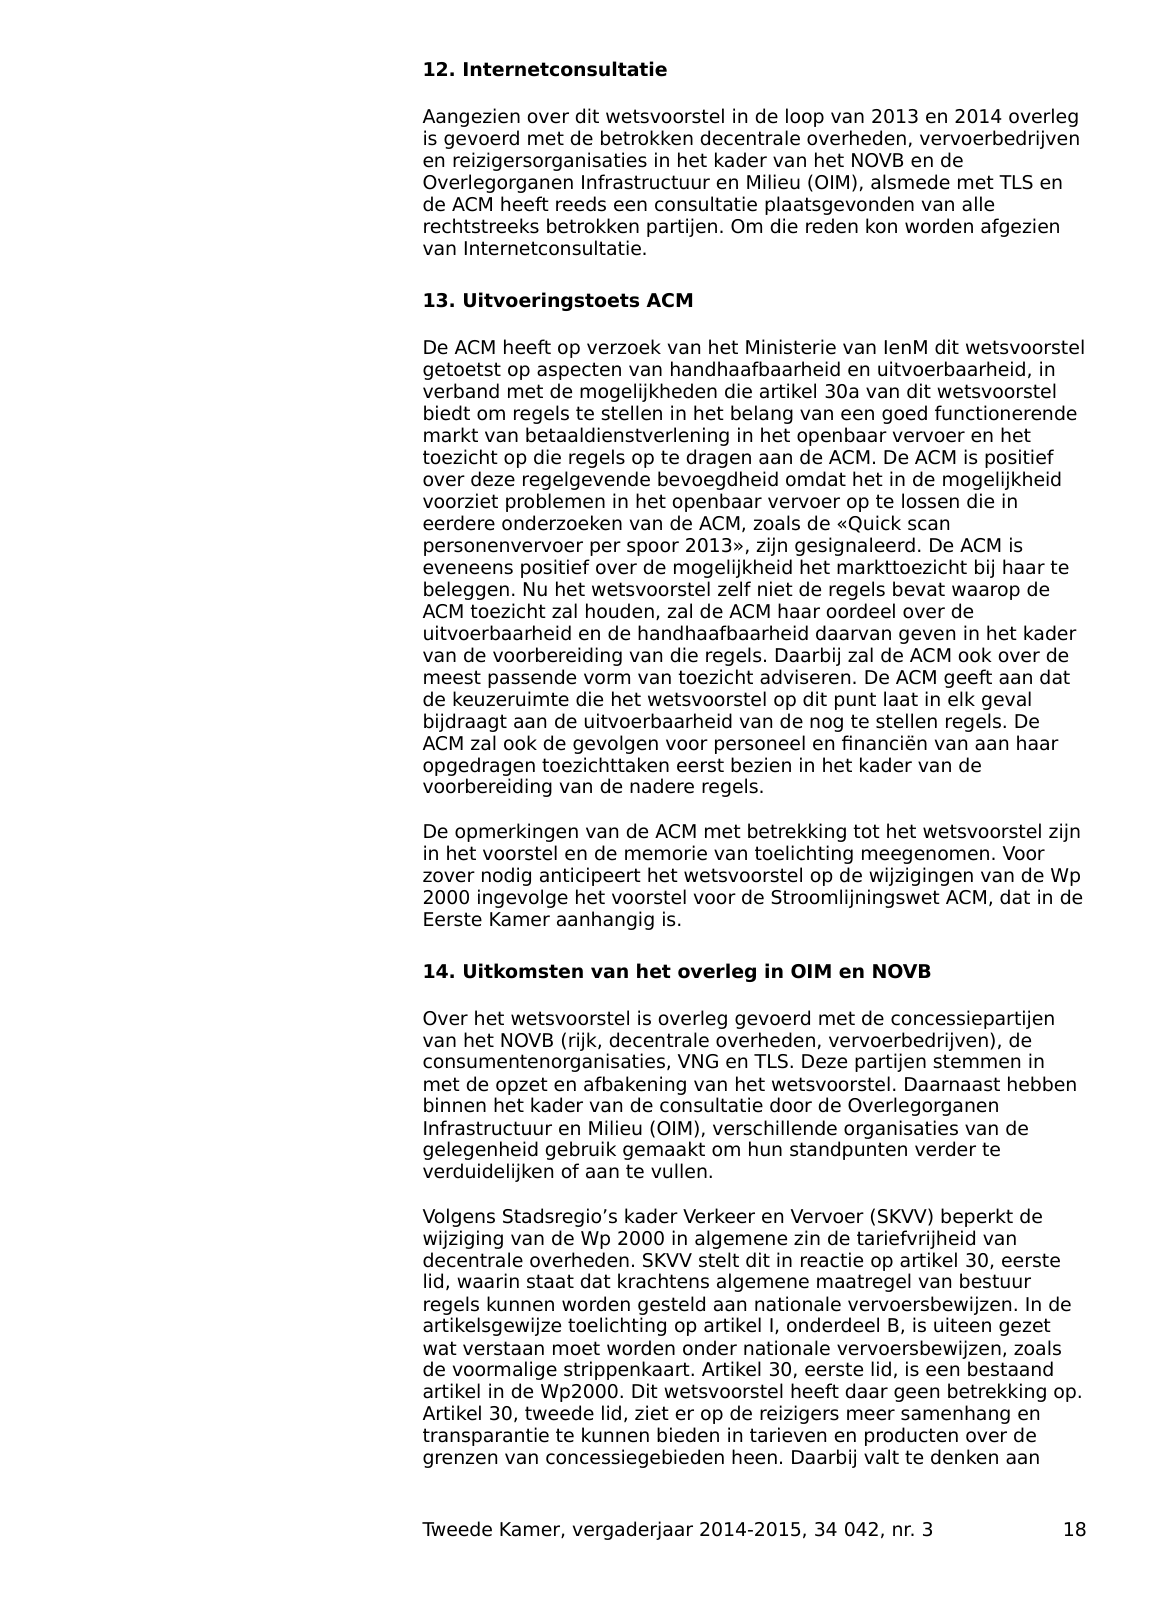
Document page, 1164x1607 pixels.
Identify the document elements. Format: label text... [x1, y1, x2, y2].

text De opmerkingen van de ACM met betrekking tot het wetsvoorstel zijn in het voorstel en de memorie van toelichting meegenomen. Voor zover nodig anticipeert het wetsvoorstel op de wijzigingen van de Wp 2000 ingevolge het voorstel voor de Stroomlijningswet ACM, dat in de Eerste Kamer aanhangig is. [422, 821, 1087, 931]
subtitle 12. Internetconsultatie [422, 59, 1087, 81]
text De ACM heeft op verzoek van het Ministerie van IenM dit wetsvoorstel getoetst op aspecten van handhaafbaarheid en uitvoerbaarheid, in verband met de mogelijkheden die artikel 30a van dit wetsvoorstel biedt om regels te stellen in het belang van een goed functionerende markt van betaaldienstverlening in het openbaar vervoer en het toezicht op die regels op te dragen aan de ACM. De ACM is positief over deze regelgevende bevoegdheid omdat het in de mogelijkheid voorziet problemen in het openbaar vervoer op te lossen die in eerdere onderzoeken van de ACM, zoals de «Quick scan personenvervoer per spoor 2013», zijn gesignaleerd. De ACM is eveneens positief over de mogelijkheid het markttoezicht bij haar te beleggen. Nu het wetsvoorstel zelf niet de regels bevat waarop de ACM toezicht zal houden, zal de ACM haar oordeel over de uitvoerbaarheid en de handhaafbaarheid daarvan geven in het kader van de voorbereiding van die regels. Daarbij zal de ACM ook over de meest passende vorm van toezicht adviseren. De ACM geeft aan dat de keuzeruimte die het wetsvoorstel op dit punt laat in elk geval bijdraagt aan de uitvoerbaarheid van de nog te stellen regels. De ACM zal ook de gevolgen voor personeel en financiën van aan haar opgedragen toezichttaken eerst bezien in het kader van de voorbereiding van de nadere regels. [422, 337, 1087, 798]
subtitle 14. Uitkomsten van het overleg in OIM en NOVB [422, 961, 1087, 982]
subtitle 13. Uitvoeringstoets ACM [422, 290, 1087, 312]
text Aangezien over dit wetsvoorstel in de loop van 2013 en 2014 overleg is gevoerd met de betrokken decentrale overheden, vervoerbedrijven en reizigersorganisaties in het kader van het NOVB en de Overlegorganen Infrastructuur en Milieu (OIM), alsmede met TLS en de ACM heeft reeds een consultatie plaatsgevonden van alle rechtstreeks betrokken partijen. Om die reden kon worden afgezien van Internetconsultatie. [422, 106, 1087, 260]
text Volgens Stadsregio’s kader Verkeer en Vervoer (SKVV) beperkt de wijziging van de Wp 2000 in algemene zin de tariefvrijheid van decentrale overheden. SKVV stelt dit in reactie op artikel 30, eerste lid, waarin staat dat krachtens algemene maatregel van bestuur regels kunnen worden gesteld aan nationale vervoersbewijzen. In de artikelsgewijze toelichting op artikel I, onderdeel B, is uiteen gezet wat verstaan moet worden onder nationale vervoersbewijzen, zoals de voormalige strippenkaart. Artikel 30, eerste lid, is een bestaand artikel in de Wp2000. Dit wetsvoorstel heeft daar geen betrekking op. Artikel 30, tweede lid, ziet er op de reizigers meer samenhang en transparantie te kunnen bieden in tarieven en producten over de grenzen van concessiegebieden heen. Daarbij valt te denken aan [422, 1206, 1087, 1469]
text Over het wetsvoorstel is overleg gevoerd met de concessiepartijen van het NOVB (rijk, decentrale overheden, vervoerbedrijven), de consumentenorganisaties, VNG en TLS. Deze partijen stemmen in met de opzet en afbakening van het wetsvoorstel. Daarnaast hebben binnen het kader van de consultatie door de Overlegorganen Infrastructuur en Milieu (OIM), verschillende organisaties van de gelegenheid gebruik gemaakt om hun standpunten verder te verduidelijken of aan te vullen. [422, 1007, 1087, 1183]
